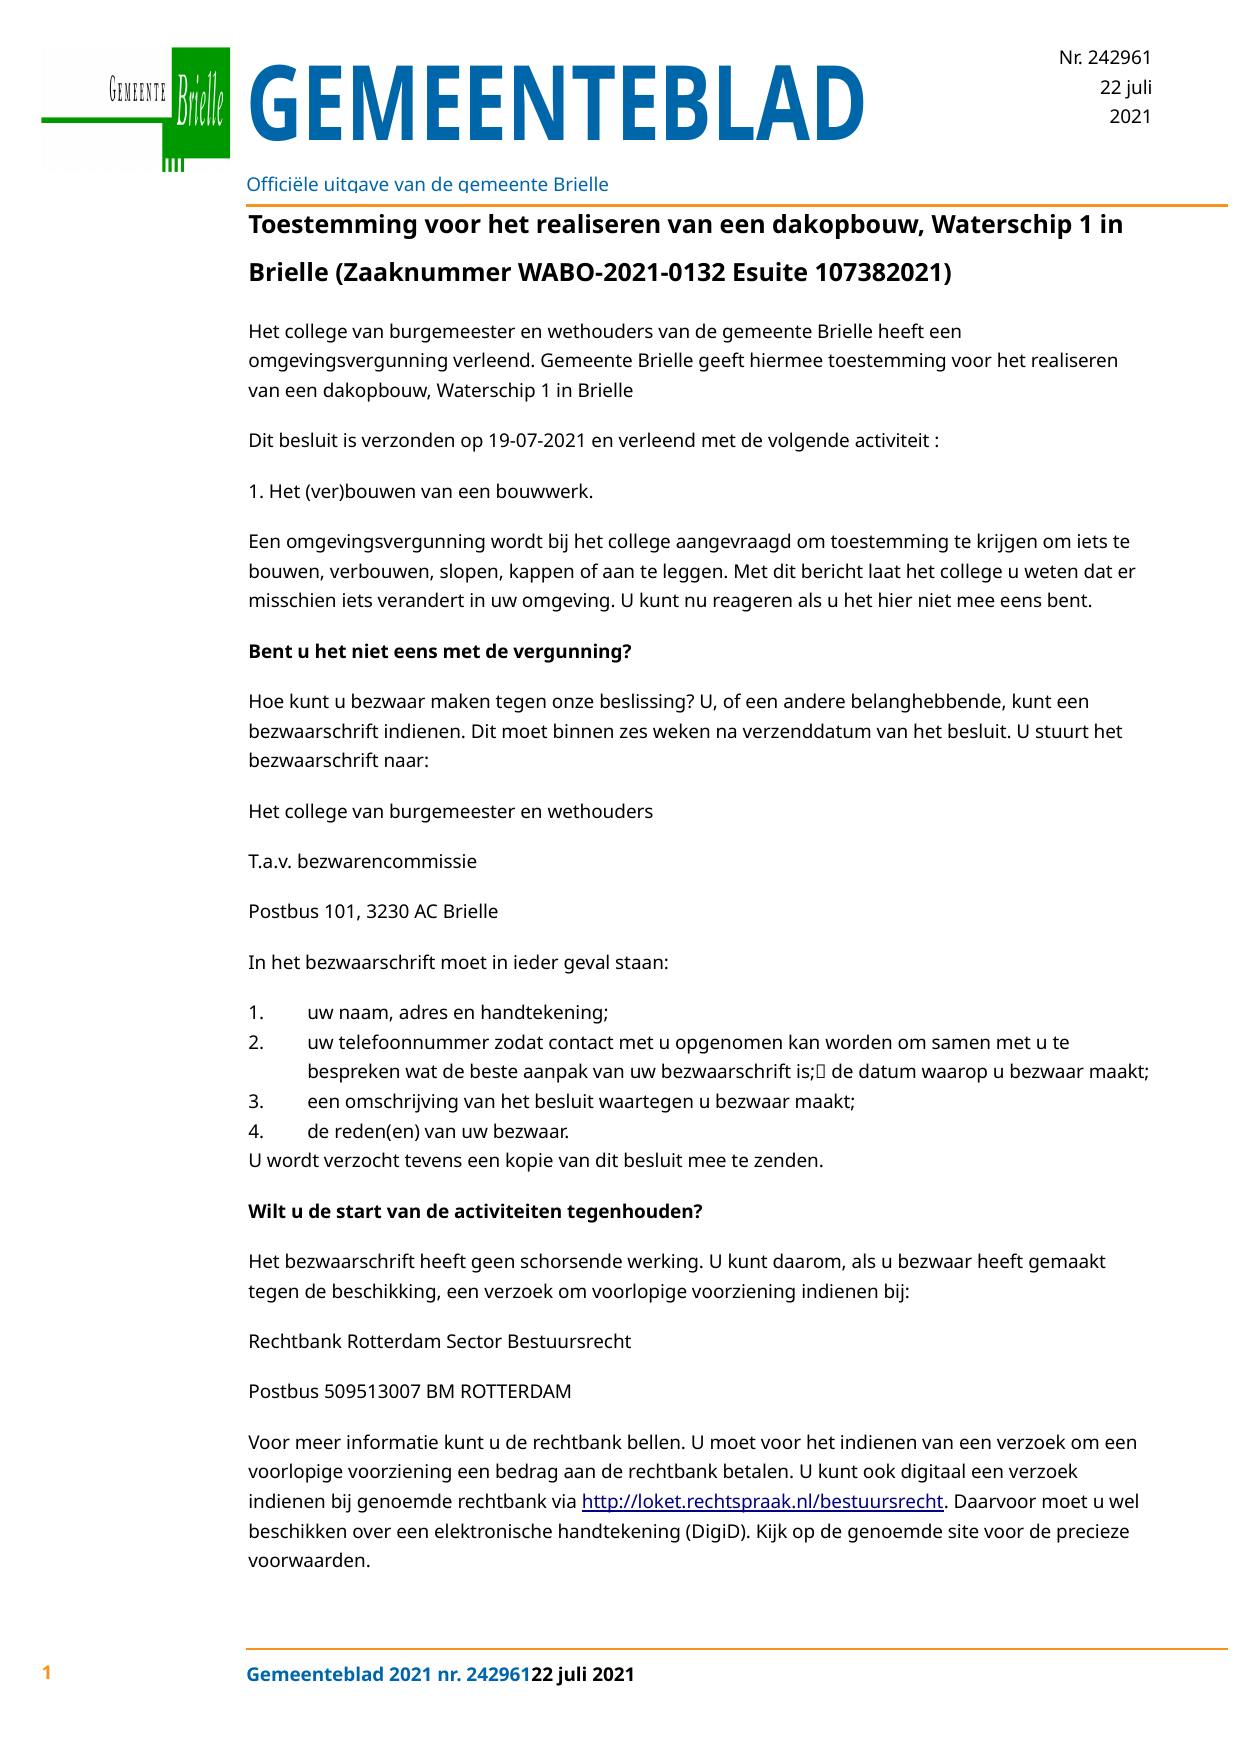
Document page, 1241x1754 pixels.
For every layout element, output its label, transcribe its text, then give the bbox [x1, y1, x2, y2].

text Voor meer informatie kunt u de rechtbank bellen. U moet voor het indienen van een verzoek om een voorlopige voorziening een bedrag aan de rechtbank betalen. U kunt ook digitaal een verzoek indienen bij genoemde rechtbank via http://loket.rechtspraak.nl/bestuursrecht. Daarvoor moet u wel beschikken over een elektronische handtekening (DigiD). Kijk op de genoemde site voor de precieze voorwaarden. [248, 1429, 1152, 1573]
text U wordt verzocht tevens een kopie van dit besluit mee te zenden. [248, 1147, 1152, 1173]
text Dit besluit is verzonden op 19-07-2021 en verleend met de volgende activiteit : [248, 427, 1152, 453]
text Een omgevingsvergunning wordt bij het college aangevraagd om toestemming te krijgen om iets te bouwen, verbouwen, slopen, kappen of aan te leggen. Met dit bericht laat het college u weten dat er misschien iets verandert in uw omgeving. U kunt nu reageren als u het hier niet mee eens bent. [248, 528, 1152, 613]
text Het college van burgemeester en wethouders van de gemeente Brielle heeft een omgevingsvergunning verleend. Gemeente Brielle geeft hiermee toestemming voor het realiseren van een dakopbouw, Waterschip 1 in Brielle [248, 318, 1152, 403]
list de reden(en) van uw bezwaar. [248, 1118, 1152, 1144]
list uw telefoonnummer zodat contact met u opgenomen kan worden om samen met u te bespreken wat de beste aanpak van uw bezwaarschrift is; de datum waarop u bezwaar maakt; [248, 1029, 1152, 1084]
text Hoe kunt u bezwaar maken tegen onze beslissing? U, of een andere belanghebbende, kunt een bezwaarschrift indienen. Dit moet binnen zes weken na verzenddatum van het besluit. U stuurt het bezwaarschrift naar: [248, 688, 1152, 773]
text Bent u het niet eens met de vergunning? [248, 638, 1152, 664]
list een omschrijving van het besluit waartegen u bezwaar maakt; [248, 1088, 1152, 1114]
picture [41, 47, 231, 172]
text Postbus 101, 3230 AC Brielle [248, 899, 1152, 924]
text 1. Het (ver)bouwen van een bouwwerk. [248, 478, 1152, 504]
text Postbus 509513007 BM ROTTERDAM [248, 1379, 1152, 1404]
text T.a.v. bezwarencommissie [248, 848, 1152, 874]
text Rechtbank Rotterdam Sector Bestuursrecht [248, 1328, 1152, 1354]
text Toestemming voor het realiseren van een dakopbouw, Waterschip 1 in Brielle (Zaaknummer WABO-2021-0132 Esuite 107382021) [248, 207, 1152, 288]
text Het bezwaarschrift heeft geen schorsende werking. U kunt daarom, als u bezwaar heeft gemaakt tegen de beschikking, een verzoek om voorlopige voorziening indienen bij: [248, 1248, 1152, 1304]
text Wilt u de start van de activiteiten tegenhouden? [248, 1198, 1152, 1224]
text Het college van burgemeester en wethouders [248, 798, 1152, 824]
list uw naam, adres en handtekening; [248, 999, 1152, 1025]
text In het bezwaarschrift moet in ieder geval staan: [248, 949, 1152, 975]
